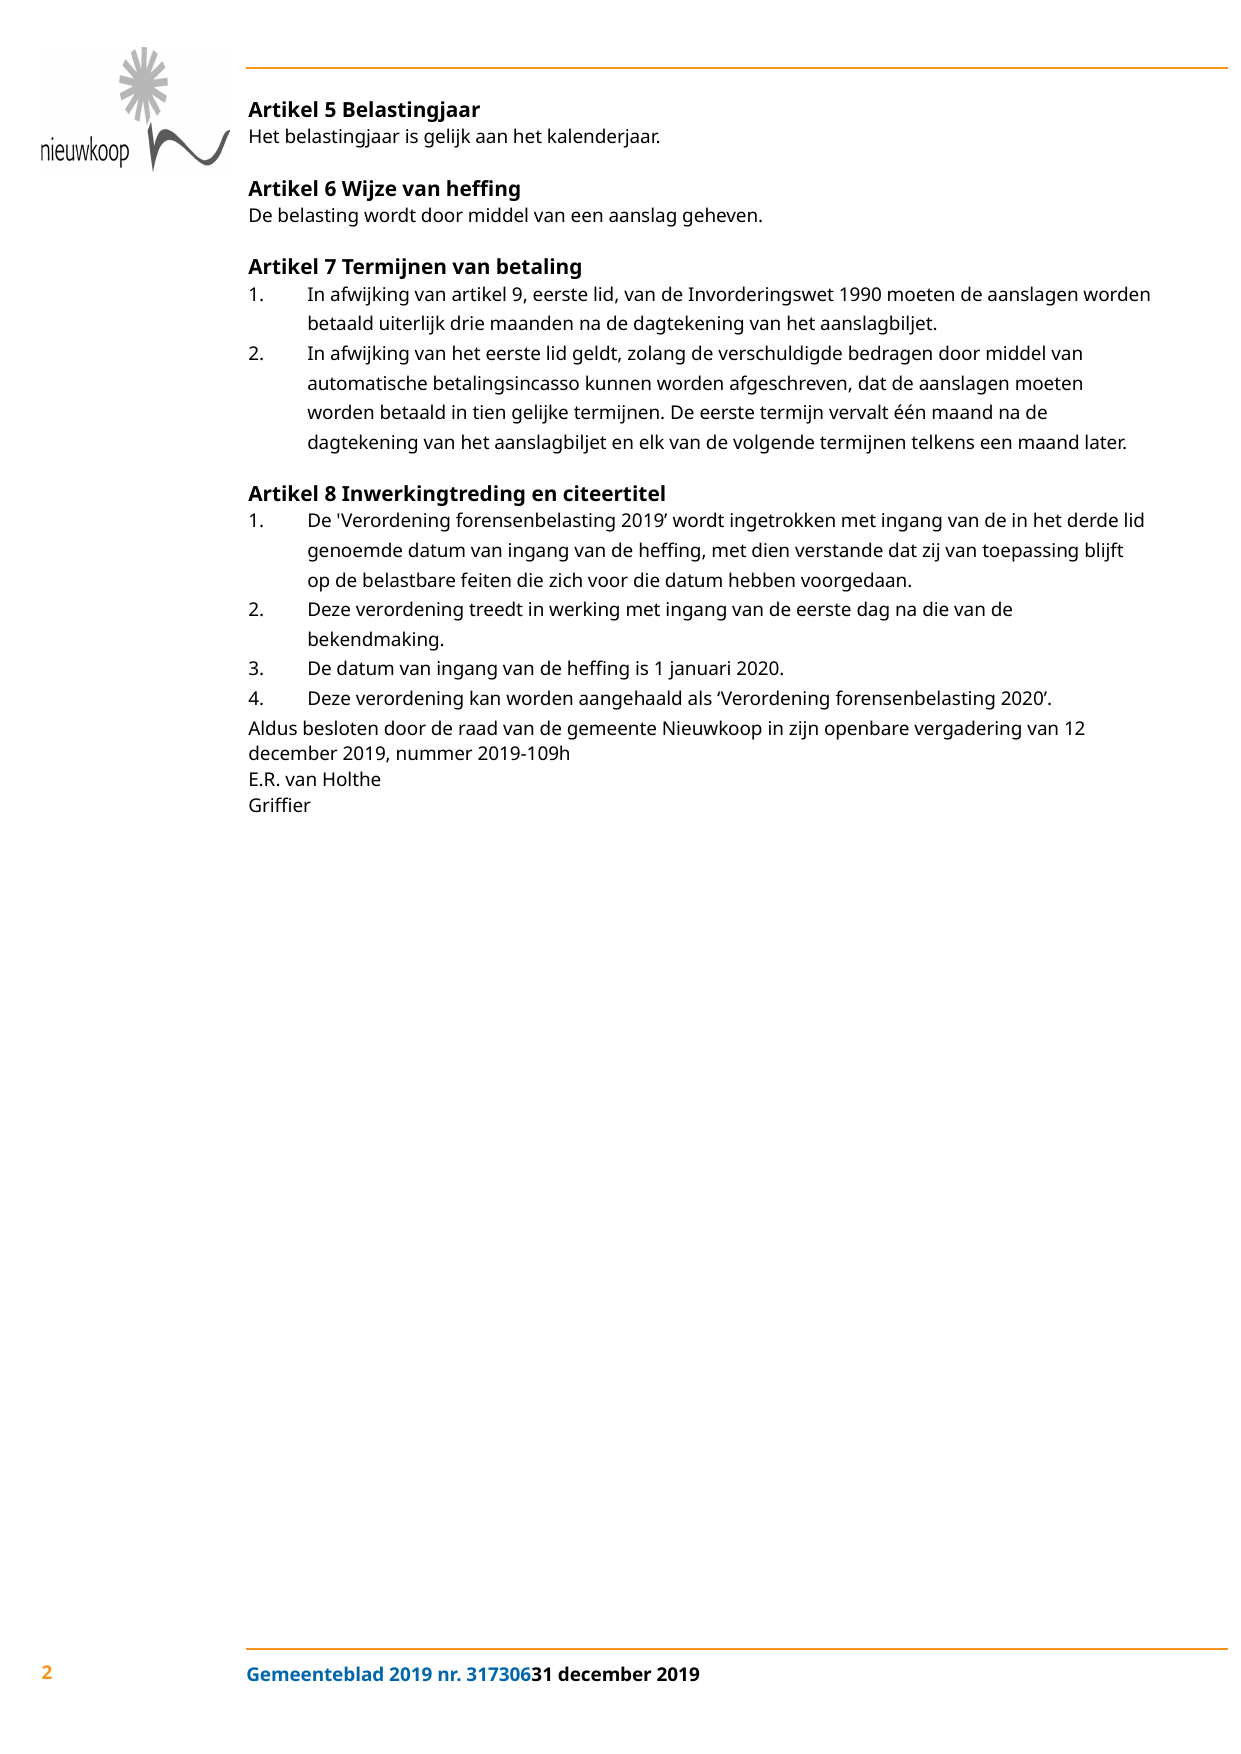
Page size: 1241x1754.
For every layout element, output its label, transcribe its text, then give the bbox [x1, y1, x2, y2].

text Griffier [248, 792, 1152, 818]
text Artikel 8 Inwerkingtreding en citeertitel [248, 479, 1152, 508]
text De belasting wordt door middel van een aanslag geheven. [248, 202, 1152, 228]
text Het belastingjaar is gelijk aan het kalenderjaar. [248, 123, 1152, 149]
list Deze verordening treedt in werking met ingang van de eerste dag na die van de bekendmaking. [248, 596, 1152, 652]
list De 'Verordening forensenbelasting 2019’ wordt ingetrokken met ingang van de in het derde lid genoemde datum van ingang van de heffing, met dien verstande dat zij van toepassing blijft op de belastbare feiten die zich voor die datum hebben voorgedaan. [248, 508, 1152, 593]
list In afwijking van het eerste lid geldt, zolang de verschuldigde bedragen door middel van automatische betalingsincasso kunnen worden afgeschreven, dat de aanslagen moeten worden betaald in tien gelijke termijnen. De eerste termijn vervalt één maand na de dagtekening van het aanslagbiljet en elk van de volgende termijnen telkens een maand later. [248, 340, 1152, 454]
picture [41, 47, 231, 172]
text Aldus besloten door de raad van de gemeente Nieuwkoop in zijn openbare vergadering van 12 december 2019, nummer 2019-109h [248, 715, 1152, 766]
text E.R. van Holthe [248, 766, 1152, 792]
text Artikel 6 Wijze van heffing [248, 174, 1152, 202]
text Artikel 5 Belastingjaar [248, 95, 1152, 123]
list In afwijking van artikel 9, eerste lid, van de Invorderingswet 1990 moeten de aanslagen worden betaald uiterlijk drie maanden na de dagtekening van het aanslagbiljet. [248, 281, 1152, 336]
text Artikel 7 Termijnen van betaling [248, 252, 1152, 281]
list Deze verordening kan worden aangehaald als ‘Verordening forensenbelasting 2020’. [248, 685, 1152, 711]
list De datum van ingang van de heffing is 1 januari 2020. [248, 656, 1152, 681]
